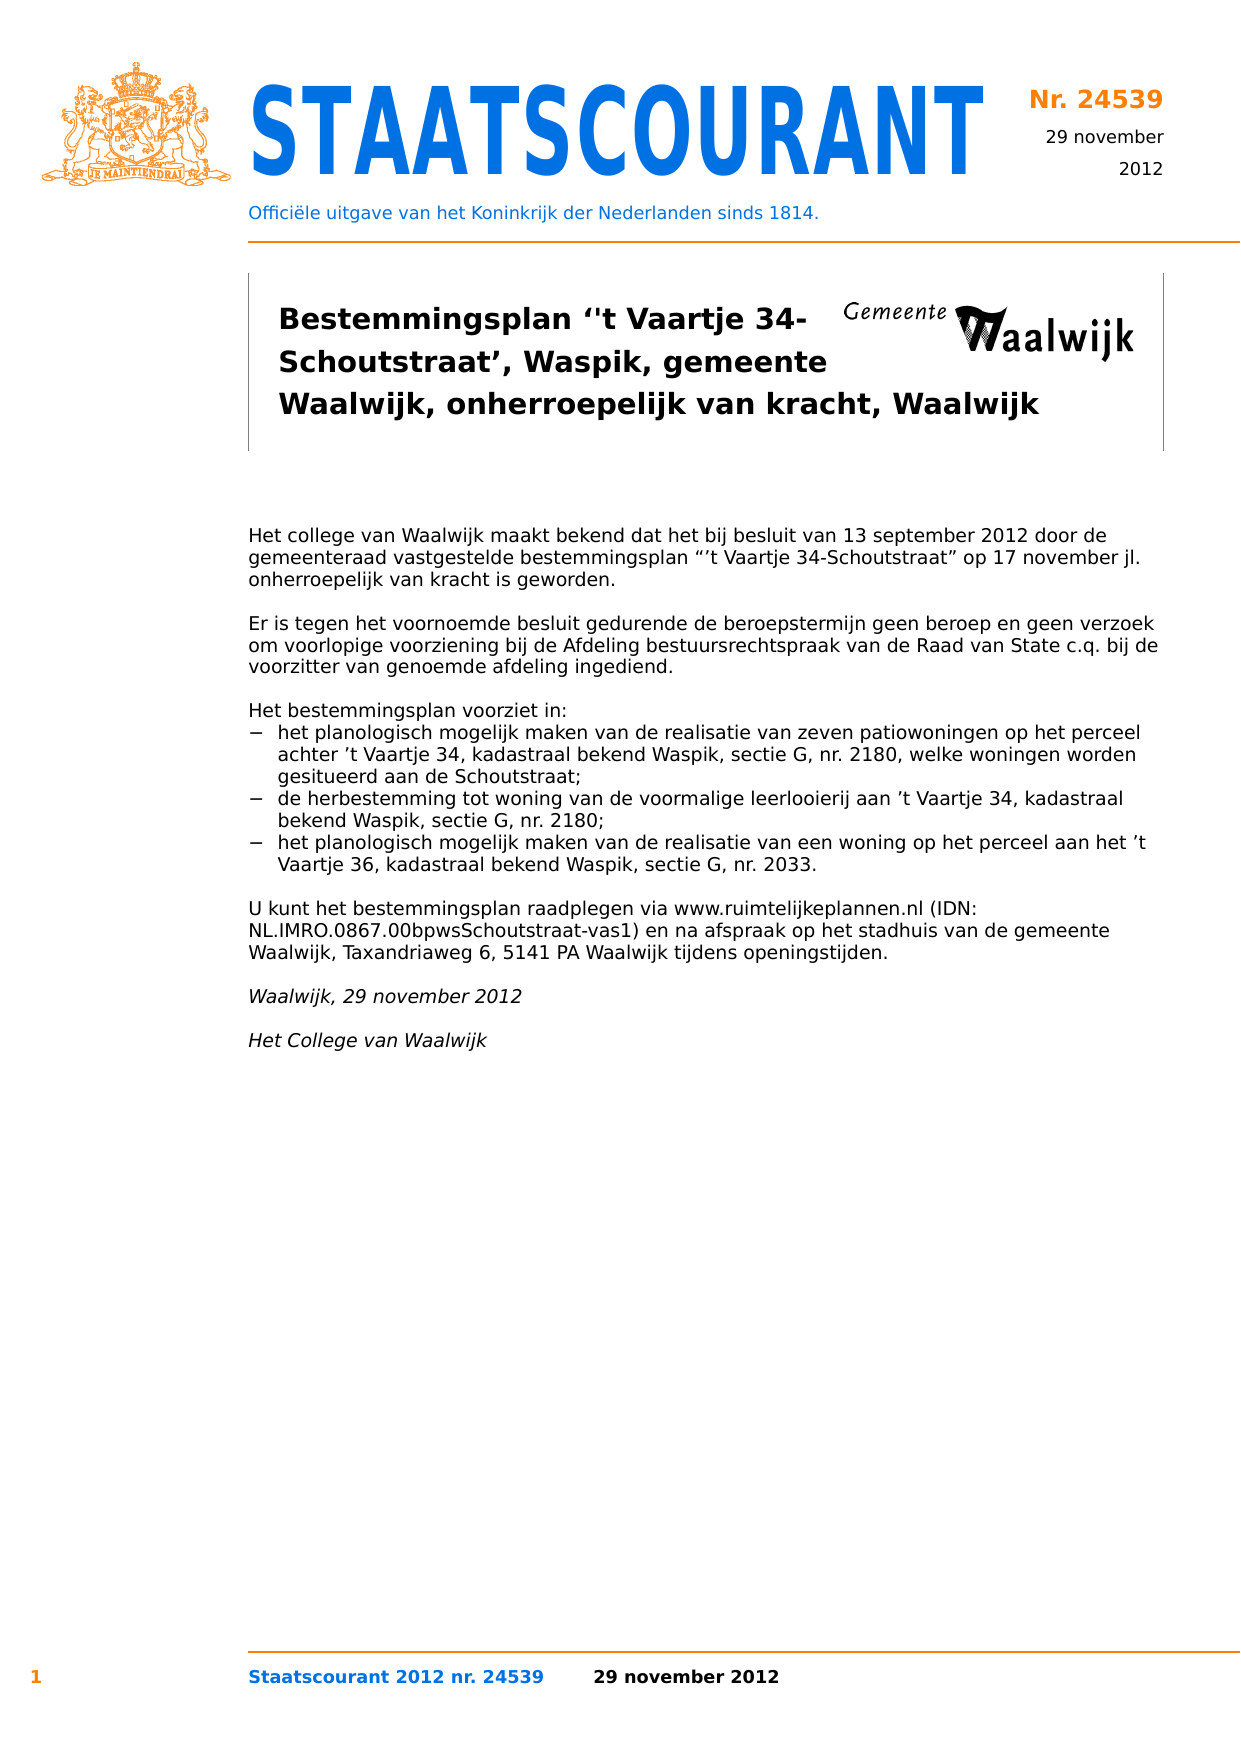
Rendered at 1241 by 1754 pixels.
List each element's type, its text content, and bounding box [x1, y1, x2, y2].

subtitle Bestemmingsplan ‘'t Vaartje 34-Schoutstraat’, Waspik, gemeente Waalwijk, onherroepelijk van kracht, Waalwijk [249, 273, 1163, 451]
text Er is tegen het voornoemde besluit gedurende de beroepstermijn geen beroep en geen verzoek om voorlopige voorziening bij de Afdeling bestuursrechtspraak van de Raad van State c.q. bij de voorzitter van genoemde afdeling ingediend. [248, 612, 1163, 678]
text − het planologisch mogelijk maken van de realisatie van een woning op het perceel aan het ’t Vaartje 36, kadastraal bekend Waspik, sectie G, nr. 2033. [248, 832, 1163, 876]
text Waalwijk, 29 november 2012 [248, 986, 1163, 1008]
table_header [25, 62, 248, 241]
text − de herbestemming tot woning van de voormalige leerlooierij aan ’t Vaartje 34, kadastraal bekend Waspik, sectie G, nr. 2180; [248, 788, 1163, 832]
table_header Nr. 24539 [998, 62, 1240, 121]
picture [844, 302, 1134, 362]
table_cell 2012 [998, 153, 1240, 203]
picture [41, 62, 231, 186]
table_header STAATSCOURANT [248, 62, 998, 203]
text − het planologisch mogelijk maken van de realisatie van zeven patiowoningen op het perceel achter ’t Vaartje 34, kadastraal bekend Waspik, sectie G, nr. 2180, welke woningen worden gesitueerd aan de Schoutstraat; [248, 722, 1163, 788]
text U kunt het bestemmingsplan raadplegen via www.ruimtelijkeplannen.nl (IDN: NL.IMRO.0867.00bpwsSchoutstraat-vas1) en na afspraak op het stadhuis van de gemeente Waalwijk, Taxandriaweg 6, 5141 PA Waalwijk tijdens openingstijden. [248, 898, 1163, 964]
text Het bestemmingsplan voorziet in: [248, 700, 1163, 722]
table_cell 29 november [998, 121, 1240, 153]
text Het College van Waalwijk [248, 1030, 1163, 1052]
table_cell Officiële uitgave van het Koninkrijk der Nederlanden sinds 1814. [248, 203, 1240, 241]
text Het college van Waalwijk maakt bekend dat het bij besluit van 13 september 2012 door de gemeenteraad vastgestelde bestemmingsplan “’t Vaartje 34-Schoutstraat” op 17 november jl. onherroepelijk van kracht is geworden. [248, 525, 1163, 591]
